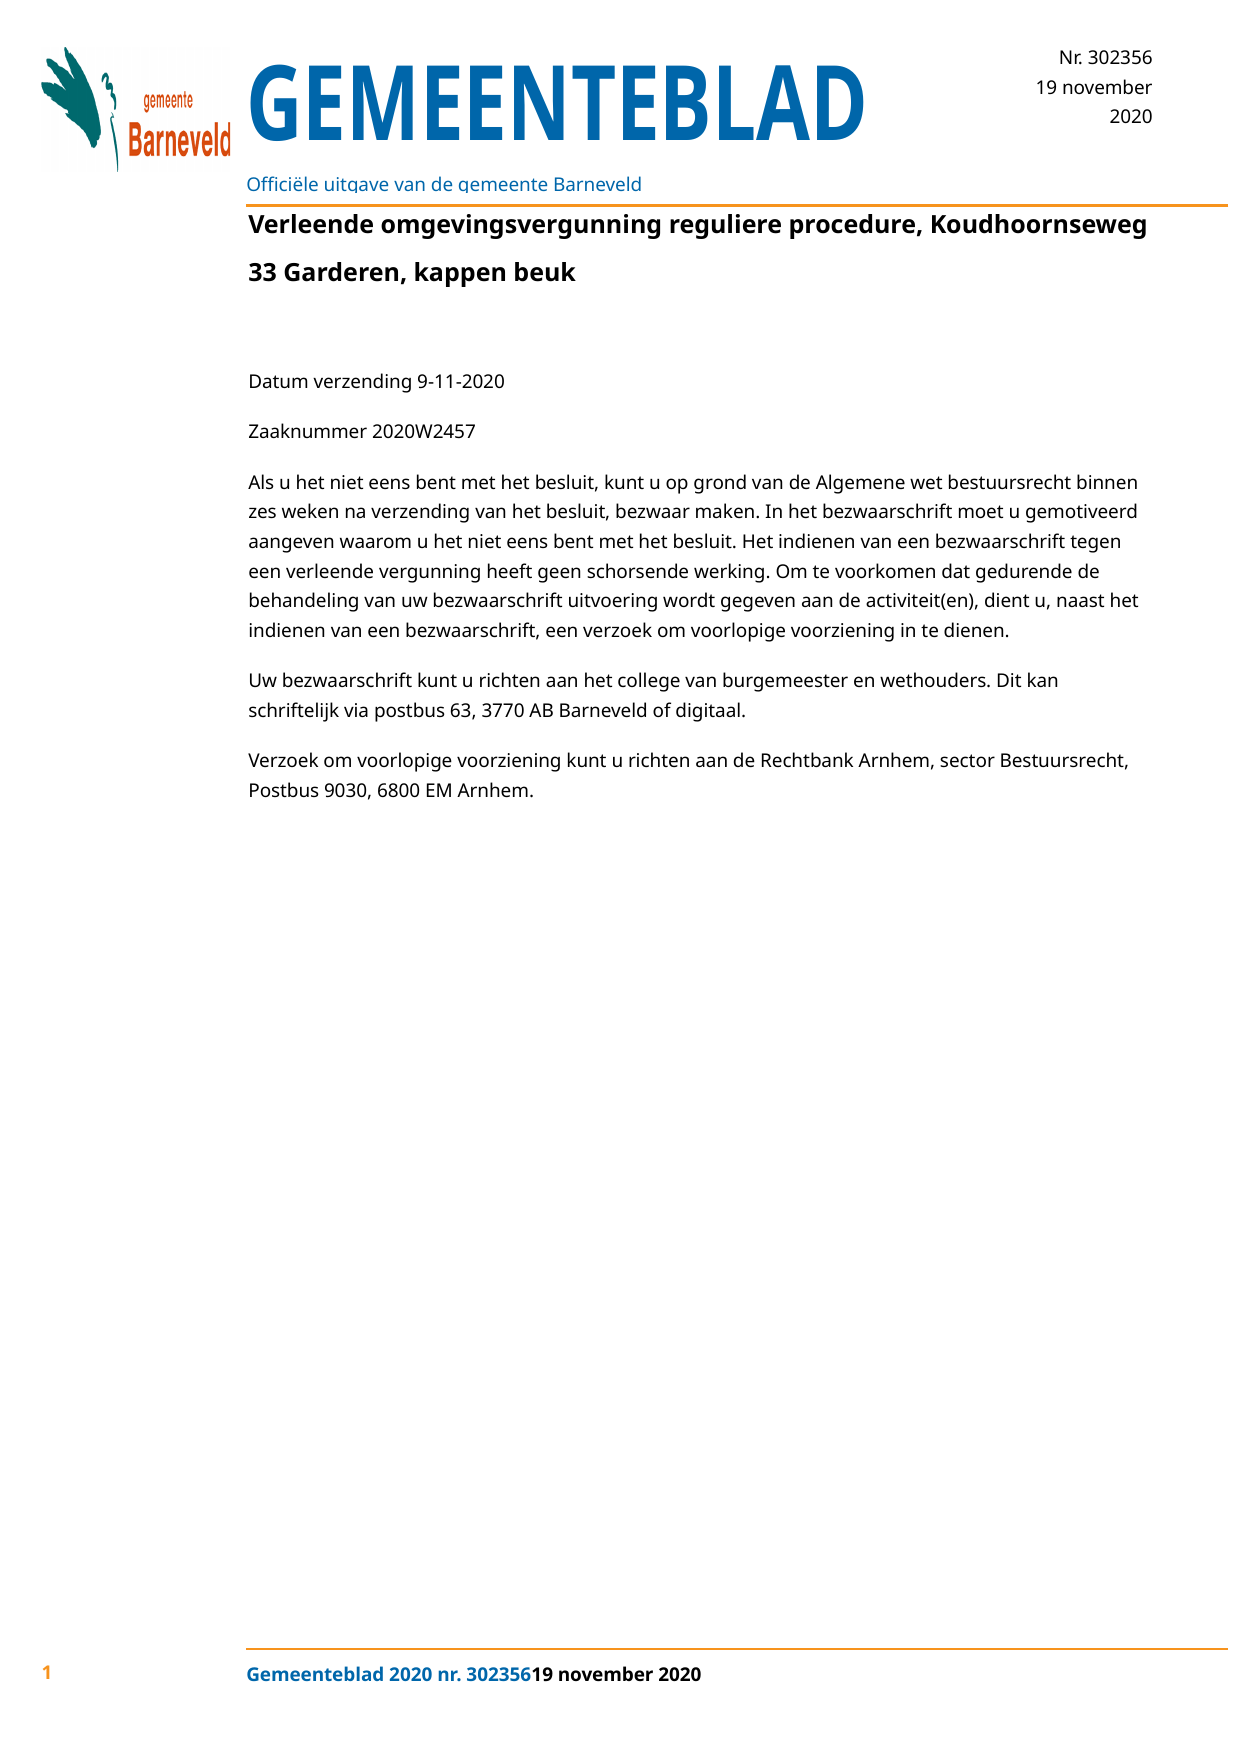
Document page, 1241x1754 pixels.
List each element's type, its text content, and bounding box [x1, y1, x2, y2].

text Verleende omgevingsvergunning reguliere procedure, Koudhoornseweg 33 Garderen, kappen beuk [248, 207, 1152, 288]
text Zaaknummer 2020W2457 [248, 419, 1152, 444]
text Datum verzending 9-11-2020 [248, 368, 1152, 394]
text Verzoek om voorlopige voorziening kunt u richten aan de Rechtbank Arnhem, sector Bestuursrecht, Postbus 9030, 6800 EM Arnhem. [248, 747, 1152, 803]
text Als u het niet eens bent met het besluit, kunt u op grond van de Algemene wet bestuursrecht binnen zes weken na verzending van het besluit, bezwaar maken. In het bezwaarschrift moet u gemotiveerd aangeven waarom u het niet eens bent met het besluit. Het indienen van een bezwaarschrift tegen een verleende vergunning heeft geen schorsende werking. Om te voorkomen dat gedurende de behandeling van uw bezwaarschrift uitvoering wordt gegeven aan de activiteit(en), dient u, naast het indienen van een bezwaarschrift, een verzoek om voorlopige voorziening in te dienen. [248, 469, 1152, 643]
text Uw bezwaarschrift kunt u richten aan het college van burgemeester en wethouders. Dit kan schriftelijk via postbus 63, 3770 AB Barneveld of digitaal. [248, 667, 1152, 723]
picture [41, 47, 231, 172]
